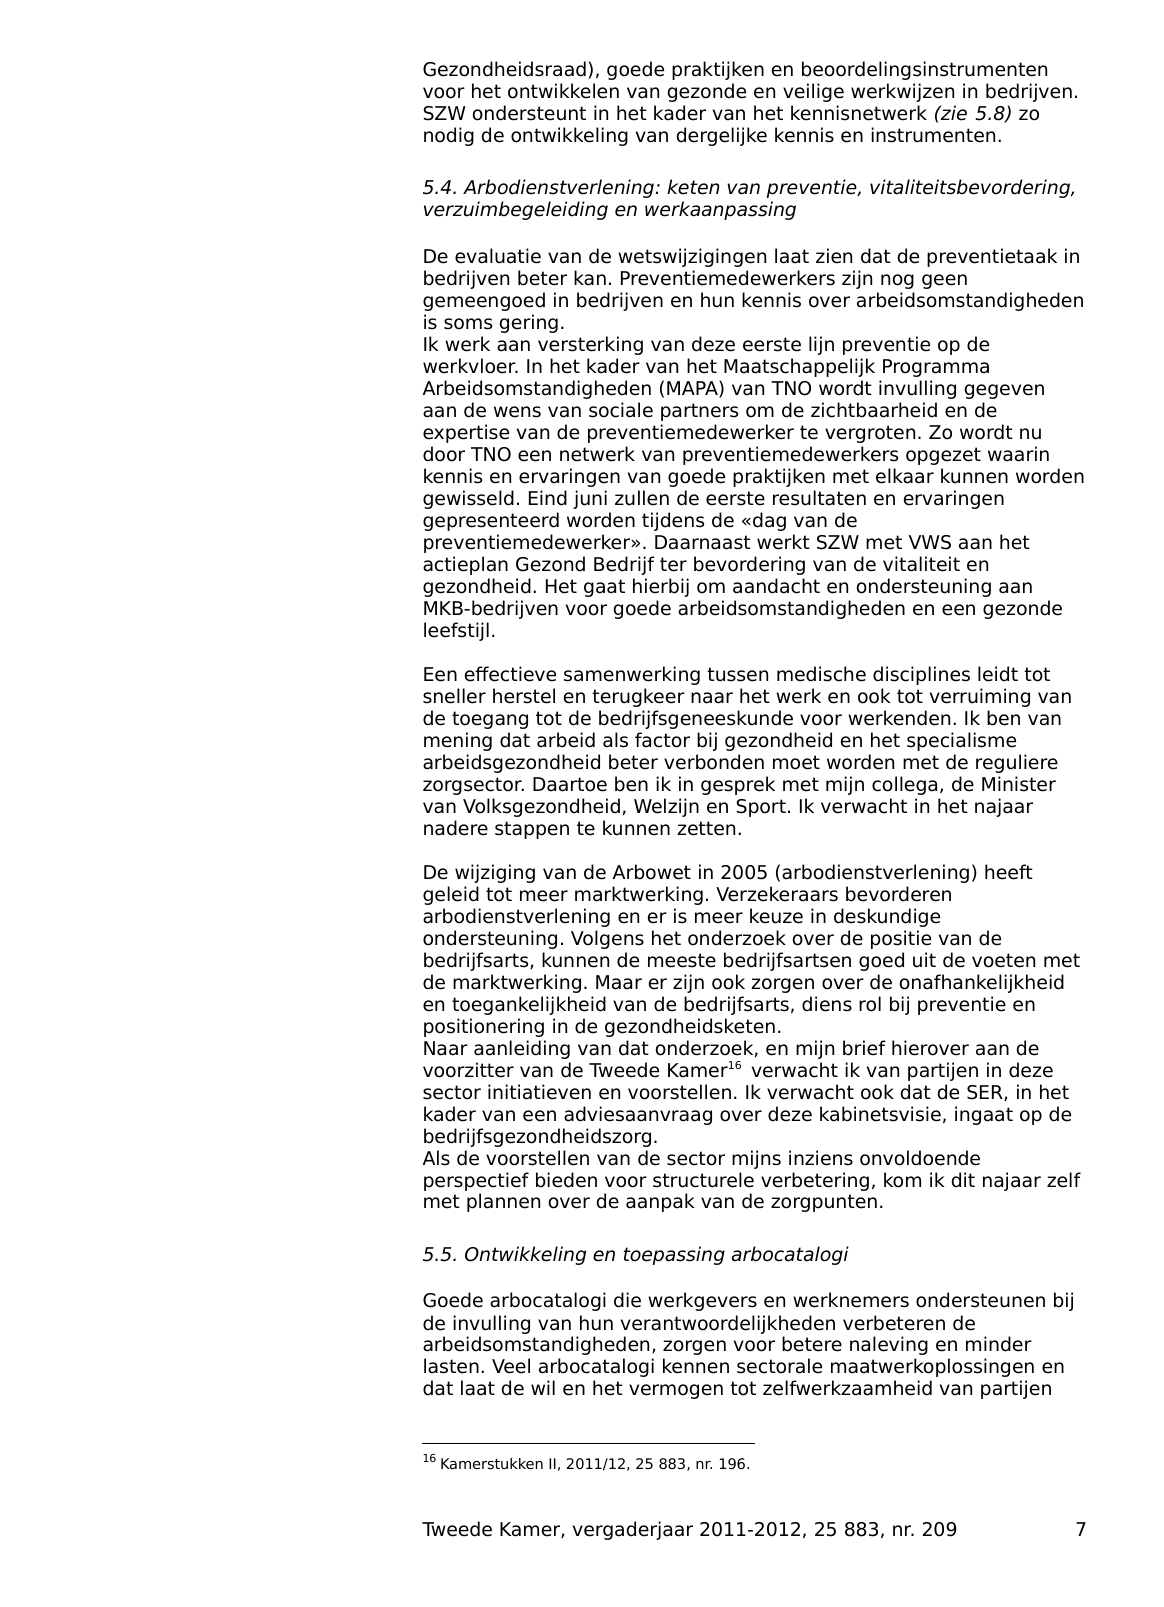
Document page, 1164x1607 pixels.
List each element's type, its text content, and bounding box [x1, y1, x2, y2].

text De evaluatie van de wetswijzigingen laat zien dat de preventietaak in bedrijven beter kan. Preventiemedewerkers zijn nog geen gemeengoed in bedrijven en hun kennis over arbeidsomstandigheden is soms gering. [422, 246, 1087, 334]
text Als de voorstellen van de sector mijns inziens onvoldoende perspectief bieden voor structurele verbetering, kom ik dit najaar zelf met plannen over de aanpak van de zorgpunten. [422, 1147, 1087, 1213]
text Goede arbocatalogi die werkgevers en werknemers ondersteunen bij de invulling van hun verantwoordelijkheden verbeteren de arbeidsomstandigheden, zorgen voor betere naleving en minder lasten. Veel arbocatalogi kennen sectorale maatwerkoplossingen en dat laat de wil en het vermogen tot zelfwerkzaamheid van partijen [422, 1290, 1087, 1400]
subtitle 5.4. Arbodienstverlening: keten van preventie, vitaliteitsbevordering, verzuimbegeleiding en werkaanpassing [422, 177, 1087, 221]
text De wijziging van de Arbowet in 2005 (arbodienstverlening) heeft geleid tot meer marktwerking. Verzekeraars bevorderen arbodienstverlening en er is meer keuze in deskundige ondersteuning. Volgens het onderzoek over de positie van de bedrijfsarts, kunnen de meeste bedrijfsartsen goed uit de voeten met de marktwerking. Maar er zijn ook zorgen over de onafhankelijkheid en toegankelijkheid van de bedrijfsarts, diens rol bij preventie en positionering in de gezondheidsketen. [422, 862, 1087, 1038]
text Naar aanleiding van dat onderzoek, en mijn brief hierover aan de voorzitter van de Tweede Kamer verwacht ik van partijen in deze sector initiatieven en voorstellen. Ik verwacht ook dat de SER, in het kader van een adviesaanvraag over deze kabinetsvisie, ingaat op de bedrijfsgezondheidszorg. [422, 1038, 1087, 1147]
text Gezondheidsraad), goede praktijken en beoordelingsinstrumenten voor het ontwikkelen van gezonde en veilige werkwijzen in bedrijven. SZW ondersteunt in het kader van het kennisnetwerk (zie 5.8) zo nodig de ontwikkeling van dergelijke kennis en instrumenten. [422, 59, 1087, 147]
text Ik werk aan versterking van deze eerste lijn preventie op de werkvloer. In het kader van het Maatschappelijk Programma Arbeidsomstandigheden (MAPA) van TNO wordt invulling gegeven aan de wens van sociale partners om de zichtbaarheid en de expertise van de preventiemedewerker te vergroten. Zo wordt nu door TNO een netwerk van preventiemedewerkers opgezet waarin kennis en ervaringen van goede praktijken met elkaar kunnen worden gewisseld. Eind juni zullen de eerste resultaten en ervaringen gepresenteerd worden tijdens de «dag van de preventiemedewerker». Daarnaast werkt SZW met VWS aan het actieplan Gezond Bedrijf ter bevordering van de vitaliteit en gezondheid. Het gaat hierbij om aandacht en ondersteuning aan MKB-bedrijven voor goede arbeidsomstandigheden en een gezonde leefstijl. [422, 334, 1087, 642]
subtitle 5.5. Ontwikkeling en toepassing arbocatalogi [422, 1243, 1087, 1265]
text Kamerstukken II, 2011/12, 25 883, nr. 196. [422, 1452, 1087, 1474]
text Een effectieve samenwerking tussen medische disciplines leidt tot sneller herstel en terugkeer naar het werk en ook tot verruiming van de toegang tot de bedrijfsgeneeskunde voor werkenden. Ik ben van mening dat arbeid als factor bij gezondheid en het specialisme arbeidsgezondheid beter verbonden moet worden met de reguliere zorgsector. Daartoe ben ik in gesprek met mijn collega, de Minister van Volksgezondheid, Welzijn en Sport. Ik verwacht in het najaar nadere stappen te kunnen zetten. [422, 664, 1087, 839]
